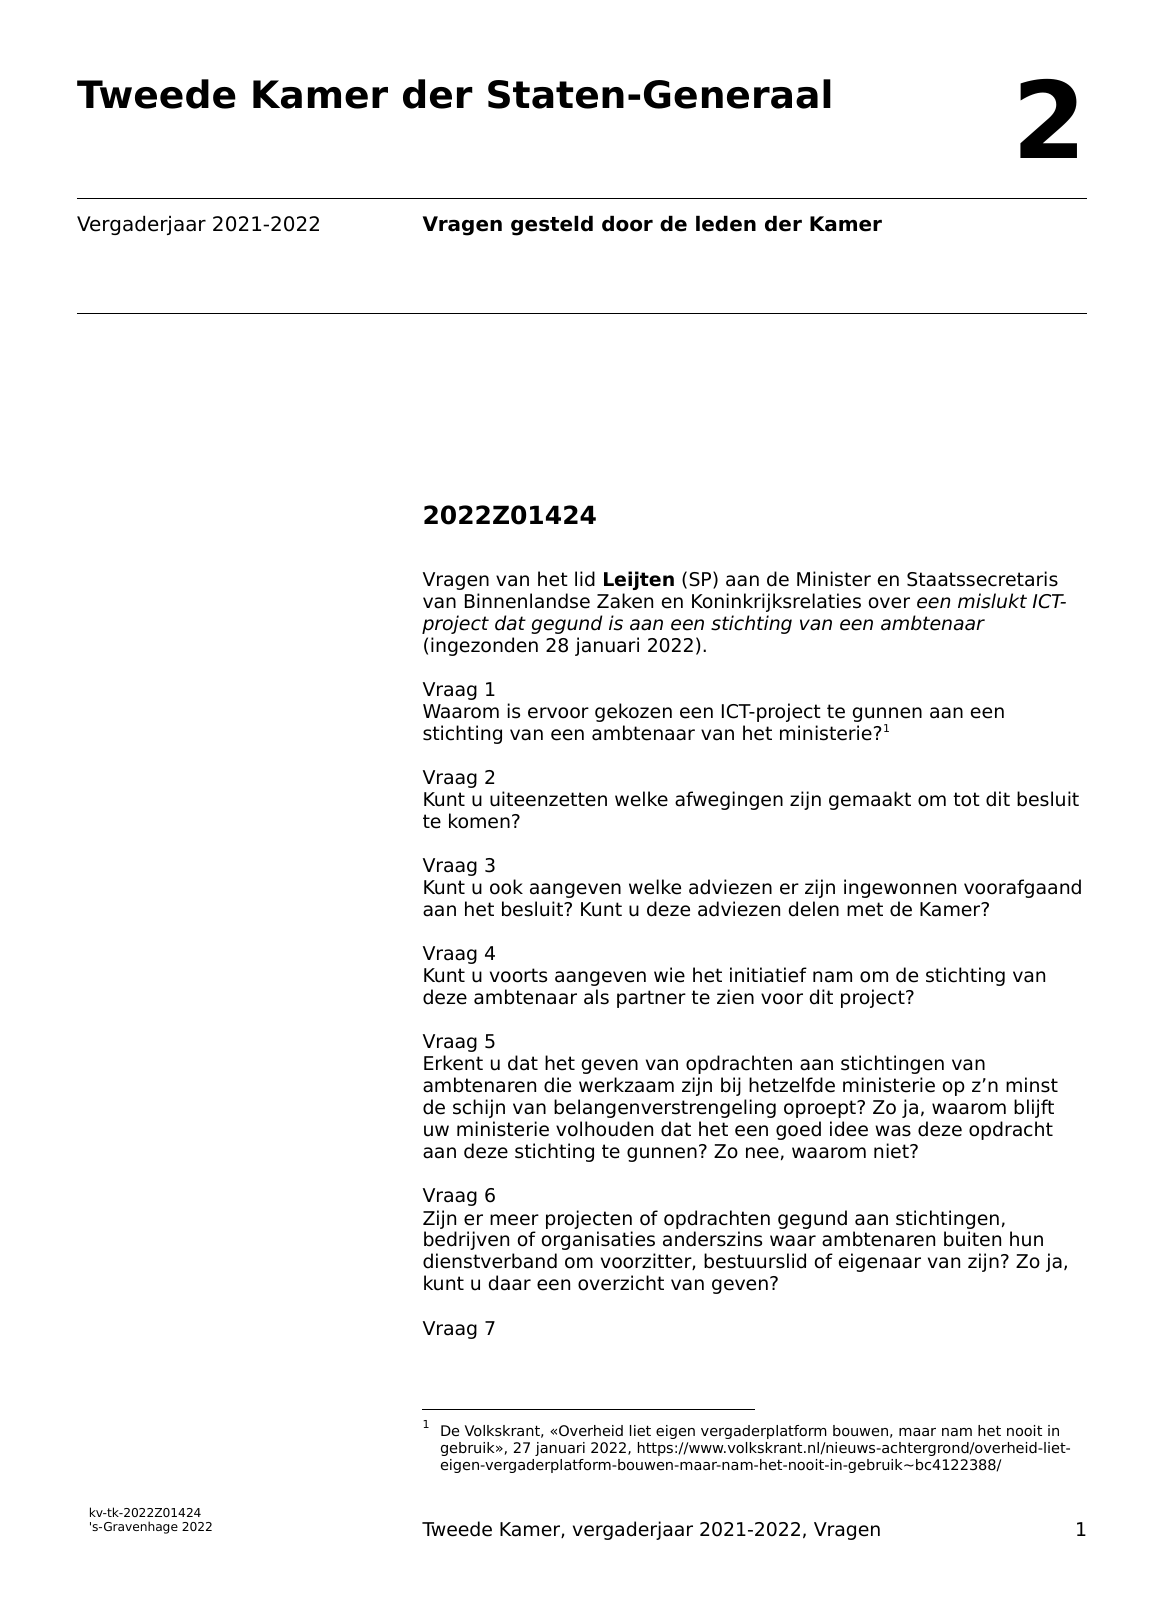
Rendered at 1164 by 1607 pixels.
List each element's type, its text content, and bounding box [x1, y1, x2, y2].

text Vraag 4 [422, 943, 1087, 965]
text De Volkskrant, «Overheid liet eigen vergaderplatform bouwen, maar nam het nooit in gebruik», 27 januari 2022, https://www.volkskrant.nl/nieuws-achtergrond/overheid-liet-eigen-vergaderplatform-bouwen-maar-nam-het-nooit-in-gebruik~bc4122388/ [422, 1418, 1087, 1474]
text Vraag 1 [422, 679, 1087, 701]
text Vraag 3 [422, 855, 1087, 877]
text Vraag 6 [422, 1185, 1087, 1207]
text 's-Gravenhage 2022 [88, 1520, 323, 1534]
text Vraag 5 [422, 1031, 1087, 1053]
text Waarom is ervoor gekozen een ICT-project te gunnen aan een stichting van een ambtenaar van het ministerie? [422, 701, 1087, 745]
table_cell Vergaderjaar 2021-2022 [77, 199, 422, 313]
table_header 2 [886, 59, 1087, 198]
text Kunt u ook aangeven welke adviezen er zijn ingewonnen voorafgaand aan het besluit? Kunt u deze adviezen delen met de Kamer? [422, 877, 1087, 921]
text Vraag 2 [422, 767, 1087, 789]
text Vragen van het lid Leijten (SP) aan de Minister en Staatssecretaris van Binnenlandse Zaken en Koninkrijksrelaties over een mislukt ICT-project dat gegund is aan een stichting van een ambtenaar (ingezonden 28 januari 2022). [422, 569, 1087, 657]
text Zijn er meer projecten of opdrachten gegund aan stichtingen, bedrijven of organisaties anderszins waar ambtenaren buiten hun dienstverband om voorzitter, bestuurslid of eigenaar van zijn? Zo ja, kunt u daar een overzicht van geven? [422, 1207, 1087, 1295]
text Erkent u dat het geven van opdrachten aan stichtingen van ambtenaren die werkzaam zijn bij hetzelfde ministerie op z’n minst de schijn van belangenverstrengeling oproept? Zo ja, waarom blijft uw ministerie volhouden dat het een goed idee was deze opdracht aan deze stichting te gunnen? Zo nee, waarom niet? [422, 1053, 1087, 1163]
table_header Tweede Kamer der Staten-Generaal [77, 59, 886, 198]
table_cell Vragen gesteld door de leden der Kamer [422, 199, 1087, 313]
text Kunt u voorts aangeven wie het initiatief nam om de stichting van deze ambtenaar als partner te zien voor dit project? [422, 965, 1087, 1009]
text Kunt u uiteenzetten welke afwegingen zijn gemaakt om tot dit besluit te komen? [422, 789, 1087, 833]
text 2022Z01424 [422, 501, 1087, 531]
text Vraag 7 [422, 1317, 1087, 1339]
text kv-tk-2022Z01424 [88, 1506, 323, 1520]
